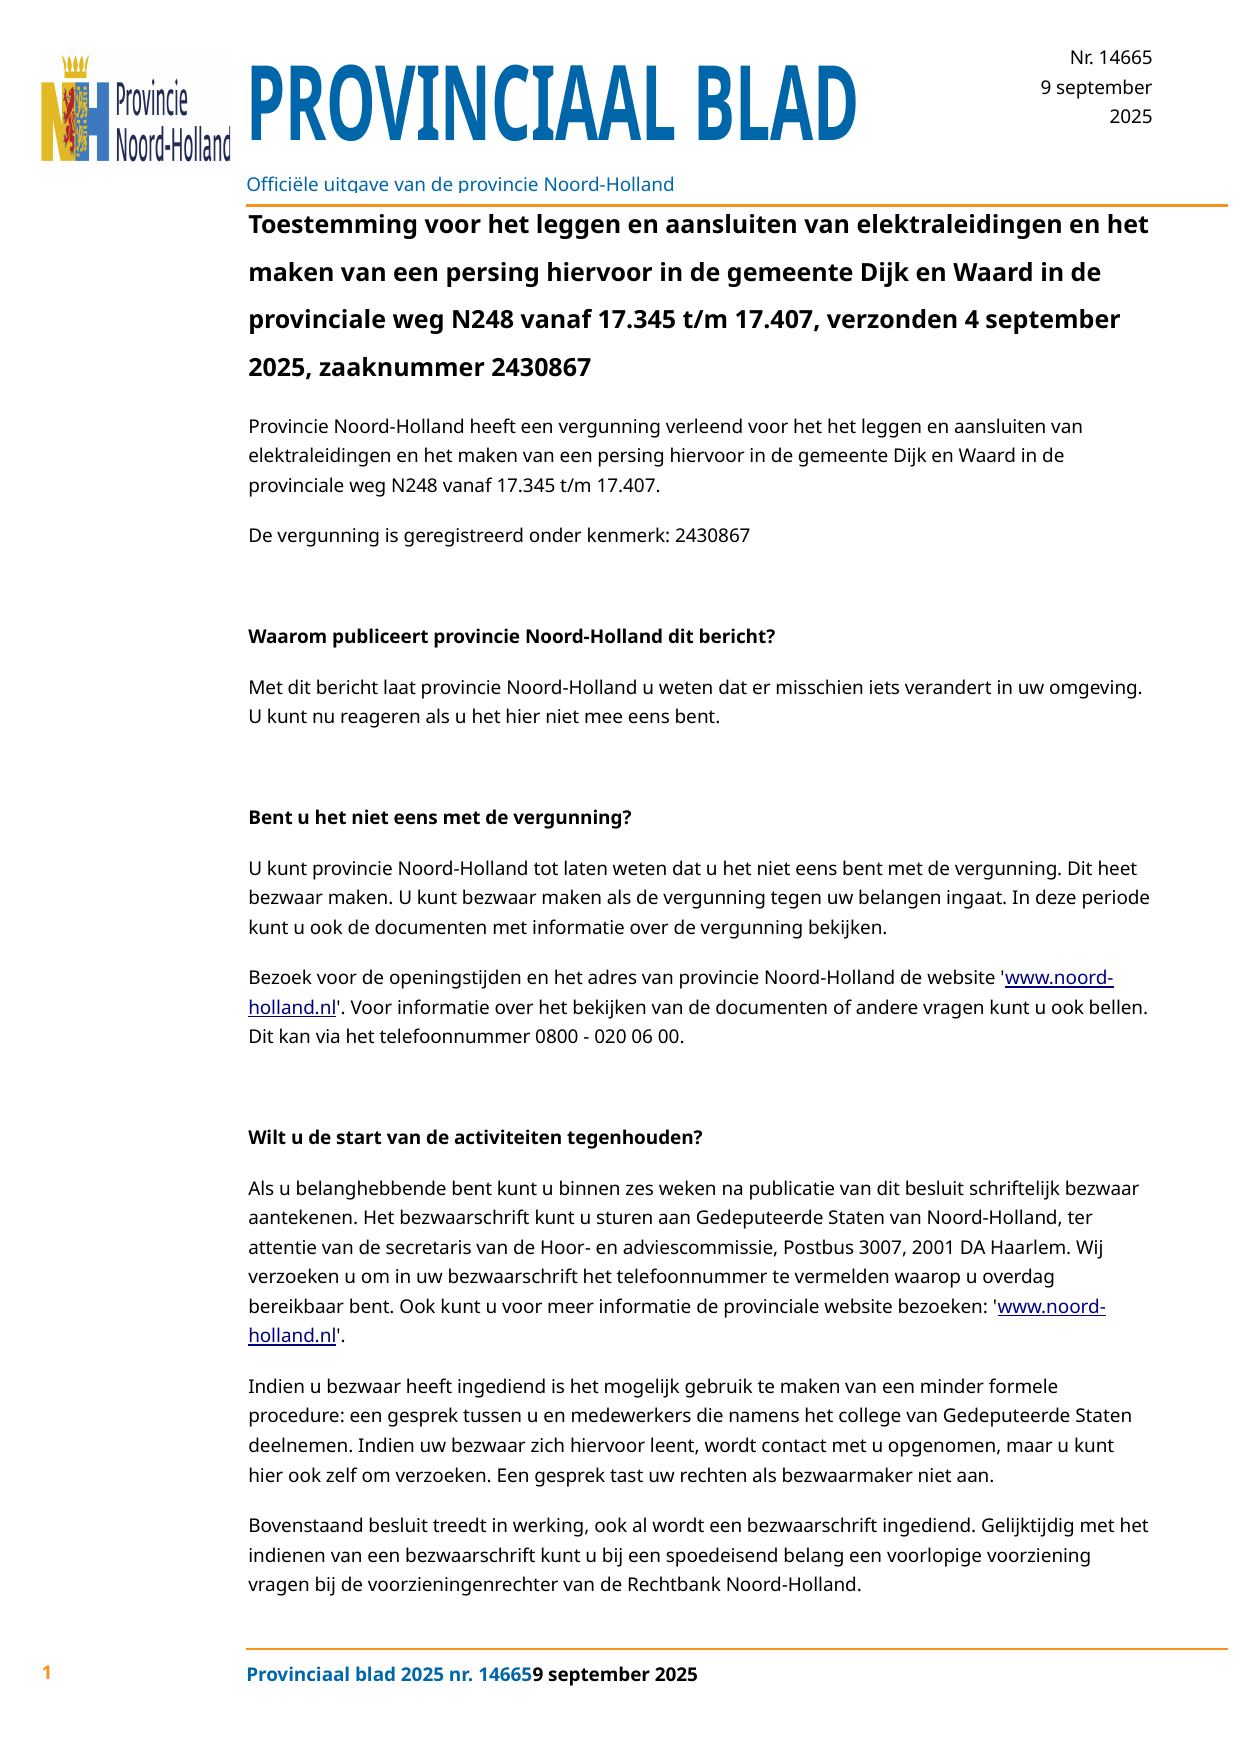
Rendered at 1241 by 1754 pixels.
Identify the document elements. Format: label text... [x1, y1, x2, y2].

text Indien u bezwaar heeft ingediend is het mogelijk gebruik te maken van een minder formele procedure: een gesprek tussen u en medewerkers die namens het college van Gedeputeerde Staten deelnemen. Indien uw bezwaar zich hiervoor leent, wordt contact met u opgenomen, maar u kunt hier ook zelf om verzoeken. Een gesprek tast uw rechten als bezwaarmaker niet aan. [248, 1373, 1152, 1488]
text Als u belanghebbende bent kunt u binnen zes weken na publicatie van dit besluit schriftelijk bezwaar aantekenen. Het bezwaarschrift kunt u sturen aan Gedeputeerde Staten van Noord-Holland, ter attentie van de secretaris van de Hoor- en adviescommissie, Postbus 3007, 2001 DA Haarlem. Wij verzoeken u om in uw bezwaarschrift het telefoonnummer te vermelden waarop u overdag bereikbaar bent. Ook kunt u voor meer informatie de provinciale website bezoeken: 'www.noord-holland.nl'. [248, 1175, 1152, 1348]
text De vergunning is geregistreerd onder kenmerk: 2430867 [248, 523, 1152, 548]
text U kunt provincie Noord-Holland tot laten weten dat u het niet eens bent met de vergunning. Dit heet bezwaar maken. U kunt bezwaar maken als de vergunning tegen uw belangen ingaat. In deze periode kunt u ook de documenten met informatie over de vergunning bekijken. [248, 855, 1152, 940]
text Provincie Noord-Holland heeft een vergunning verleend voor het het leggen en aansluiten van elektraleidingen en het maken van een persing hiervoor in de gemeente Dijk en Waard in de provinciale weg N248 vanaf 17.345 t/m 17.407. [248, 413, 1152, 498]
picture [41, 47, 231, 172]
text Bent u het niet eens met de vergunning? [248, 804, 1152, 830]
text Waarom publiceert provincie Noord-Holland dit bericht? [248, 623, 1152, 649]
text Met dit bericht laat provincie Noord-Holland u weten dat er misschien iets verandert in uw omgeving. U kunt nu reageren als u het hier niet mee eens bent. [248, 674, 1152, 729]
text Toestemming voor het leggen en aansluiten van elektraleidingen en het maken van een persing hiervoor in de gemeente Dijk en Waard in de provinciale weg N248 vanaf 17.345 t/m 17.407, verzonden 4 september 2025, zaaknummer 2430867 [248, 207, 1152, 384]
text Bovenstaand besluit treedt in werking, ook al wordt een bezwaarschrift ingediend. Gelijktijdig met het indienen van een bezwaarschrift kunt u bij een spoedeisend belang een voorlopige voorziening vragen bij de voorzieningenrechter van de Rechtbank Noord-Holland. [248, 1512, 1152, 1597]
text Bezoek voor de openingstijden en het adres van provincie Noord-Holland de website 'www.noord-holland.nl'. Voor informatie over het bekijken van de documenten of andere vragen kunt u ook bellen. Dit kan via het telefoonnummer 0800 - 020 06 00. [248, 964, 1152, 1049]
text Wilt u de start van de activiteiten tegenhouden? [248, 1124, 1152, 1150]
